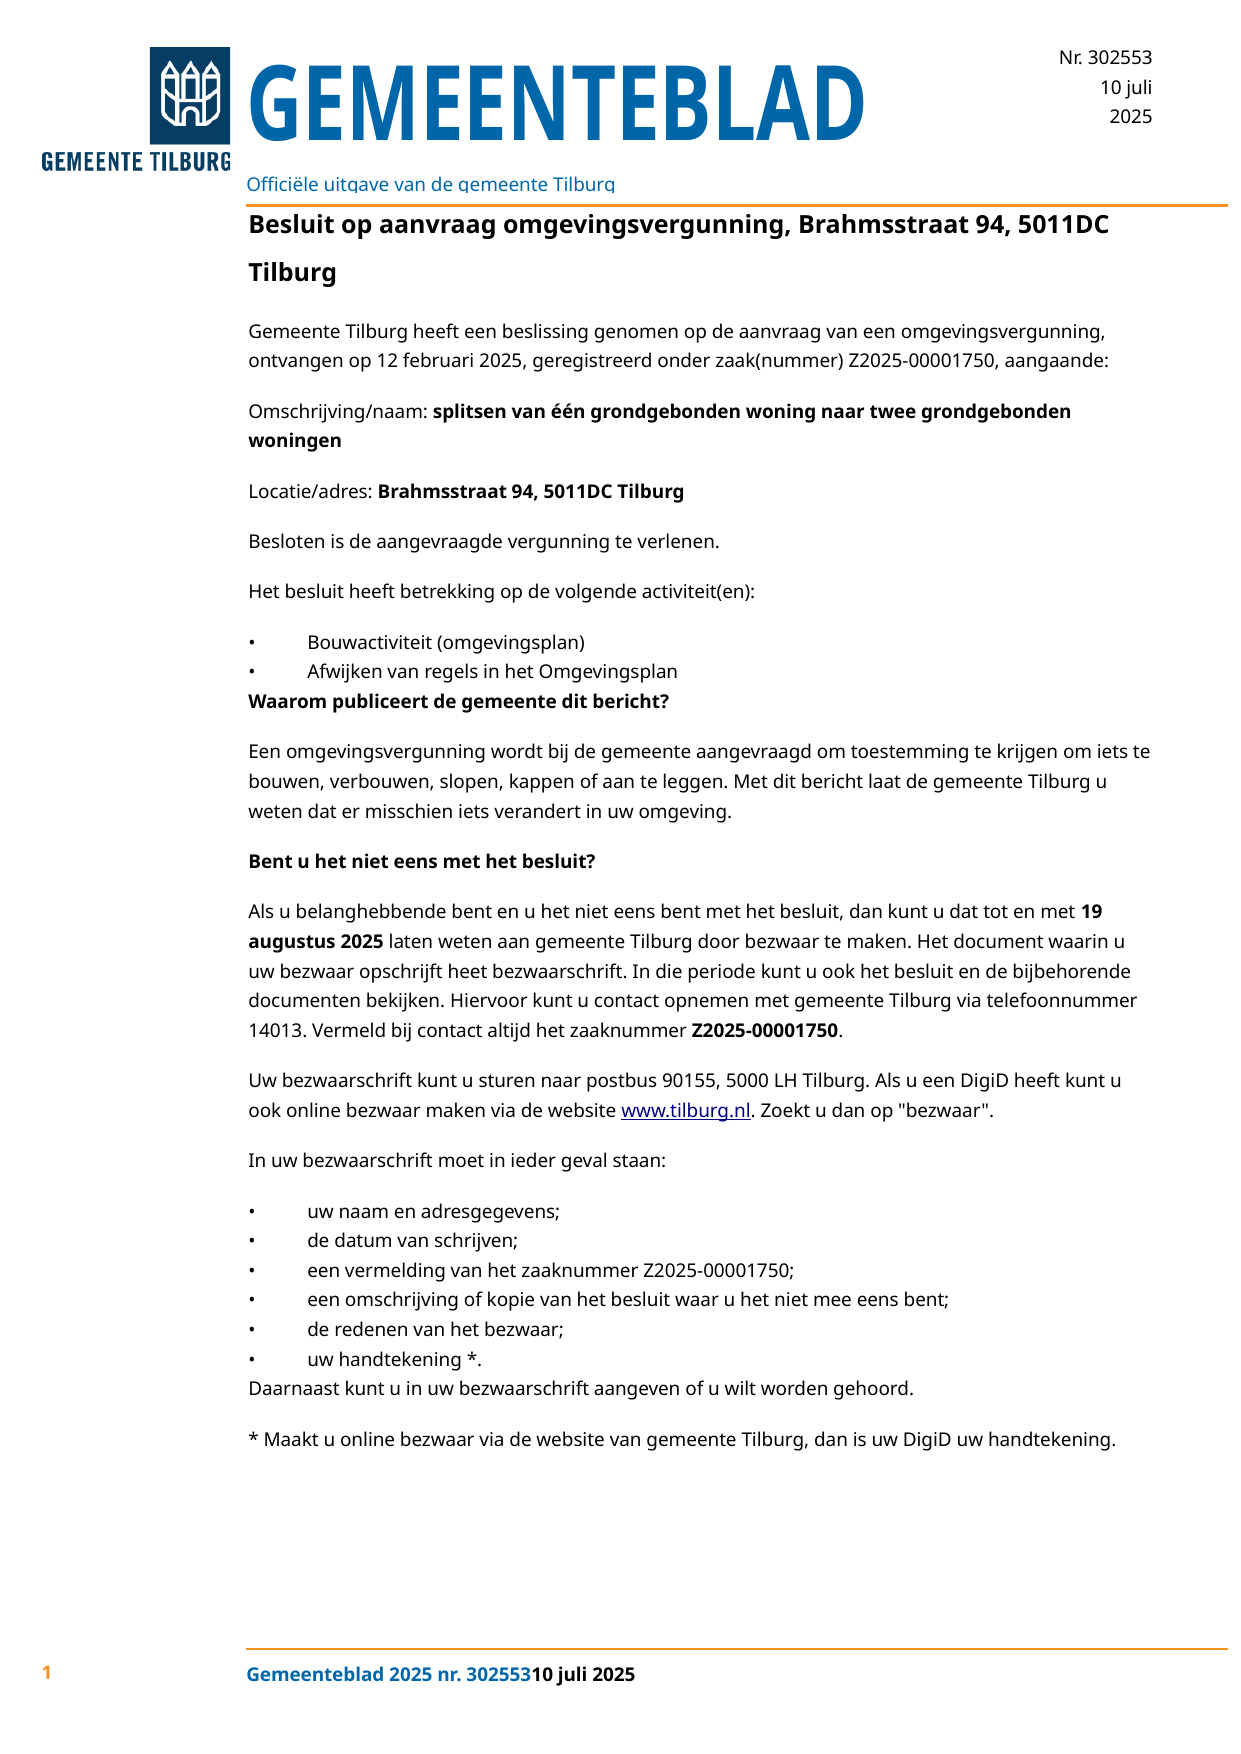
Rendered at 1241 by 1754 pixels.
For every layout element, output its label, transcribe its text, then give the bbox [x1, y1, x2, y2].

list Bouwactiviteit (omgevingsplan) [248, 629, 1152, 655]
text Waarom publiceert de gemeente dit bericht? [248, 688, 1152, 714]
text Gemeente Tilburg heeft een beslissing genomen op de aanvraag van een omgevingsvergunning, ontvangen op 12 februari 2025, geregistreerd onder zaak(nummer) Z2025-00001750, aangaande: [248, 318, 1152, 373]
text * Maakt u online bezwaar via de website van gemeente Tilburg, dan is uw DigiD uw handtekening. [248, 1426, 1152, 1452]
list de datum van schrijven; [248, 1227, 1152, 1253]
list uw naam en adresgegevens; [248, 1198, 1152, 1224]
text Een omgevingsvergunning wordt bij de gemeente aangevraagd om toestemming te krijgen om iets te bouwen, verbouwen, slopen, kappen of aan te leggen. Met dit bericht laat de gemeente Tilburg u weten dat er misschien iets verandert in uw omgeving. [248, 739, 1152, 824]
text In uw bezwaarschrift moet in ieder geval staan: [248, 1147, 1152, 1173]
text Locatie/adres: Brahmsstraat 94, 5011DC Tilburg [248, 478, 1152, 504]
text Besluit op aanvraag omgevingsvergunning, Brahmsstraat 94, 5011DC Tilburg [248, 207, 1152, 288]
text Daarnaast kunt u in uw bezwaarschrift aangeven of u wilt worden gehoord. [248, 1375, 1152, 1401]
text Het besluit heeft betrekking op de volgende activiteit(en): [248, 579, 1152, 604]
list Afwijken van regels in het Omgevingsplan [248, 659, 1152, 684]
text Bent u het niet eens met het besluit? [248, 848, 1152, 874]
text Als u belanghebbende bent en u het niet eens bent met het besluit, dan kunt u dat tot en met 19 augustus 2025 laten weten aan gemeente Tilburg door bezwaar te maken. Het document waarin u uw bezwaar opschrijft heet bezwaarschrift. In die periode kunt u ook het besluit en de bijbehorende documenten bekijken. Hiervoor kunt u contact opnemen met gemeente Tilburg via telefoonnummer 14013. Vermeld bij contact altijd het zaaknummer Z2025-00001750. [248, 899, 1152, 1043]
list de redenen van het bezwaar; [248, 1316, 1152, 1342]
text Besloten is de aangevraagde vergunning te verlenen. [248, 528, 1152, 554]
picture [41, 47, 231, 172]
text Omschrijving/naam: splitsen van één grondgebonden woning naar twee grondgebonden woningen [248, 398, 1152, 453]
list een vermelding van het zaaknummer Z2025-00001750; [248, 1257, 1152, 1283]
list een omschrijving of kopie van het besluit waar u het niet mee eens bent; [248, 1287, 1152, 1312]
text Uw bezwaarschrift kunt u sturen naar postbus 90155, 5000 LH Tilburg. Als u een DigiD heeft kunt u ook online bezwaar maken via de website www.tilburg.nl. Zoekt u dan op "bezwaar". [248, 1067, 1152, 1123]
list uw handtekening *. [248, 1346, 1152, 1372]
